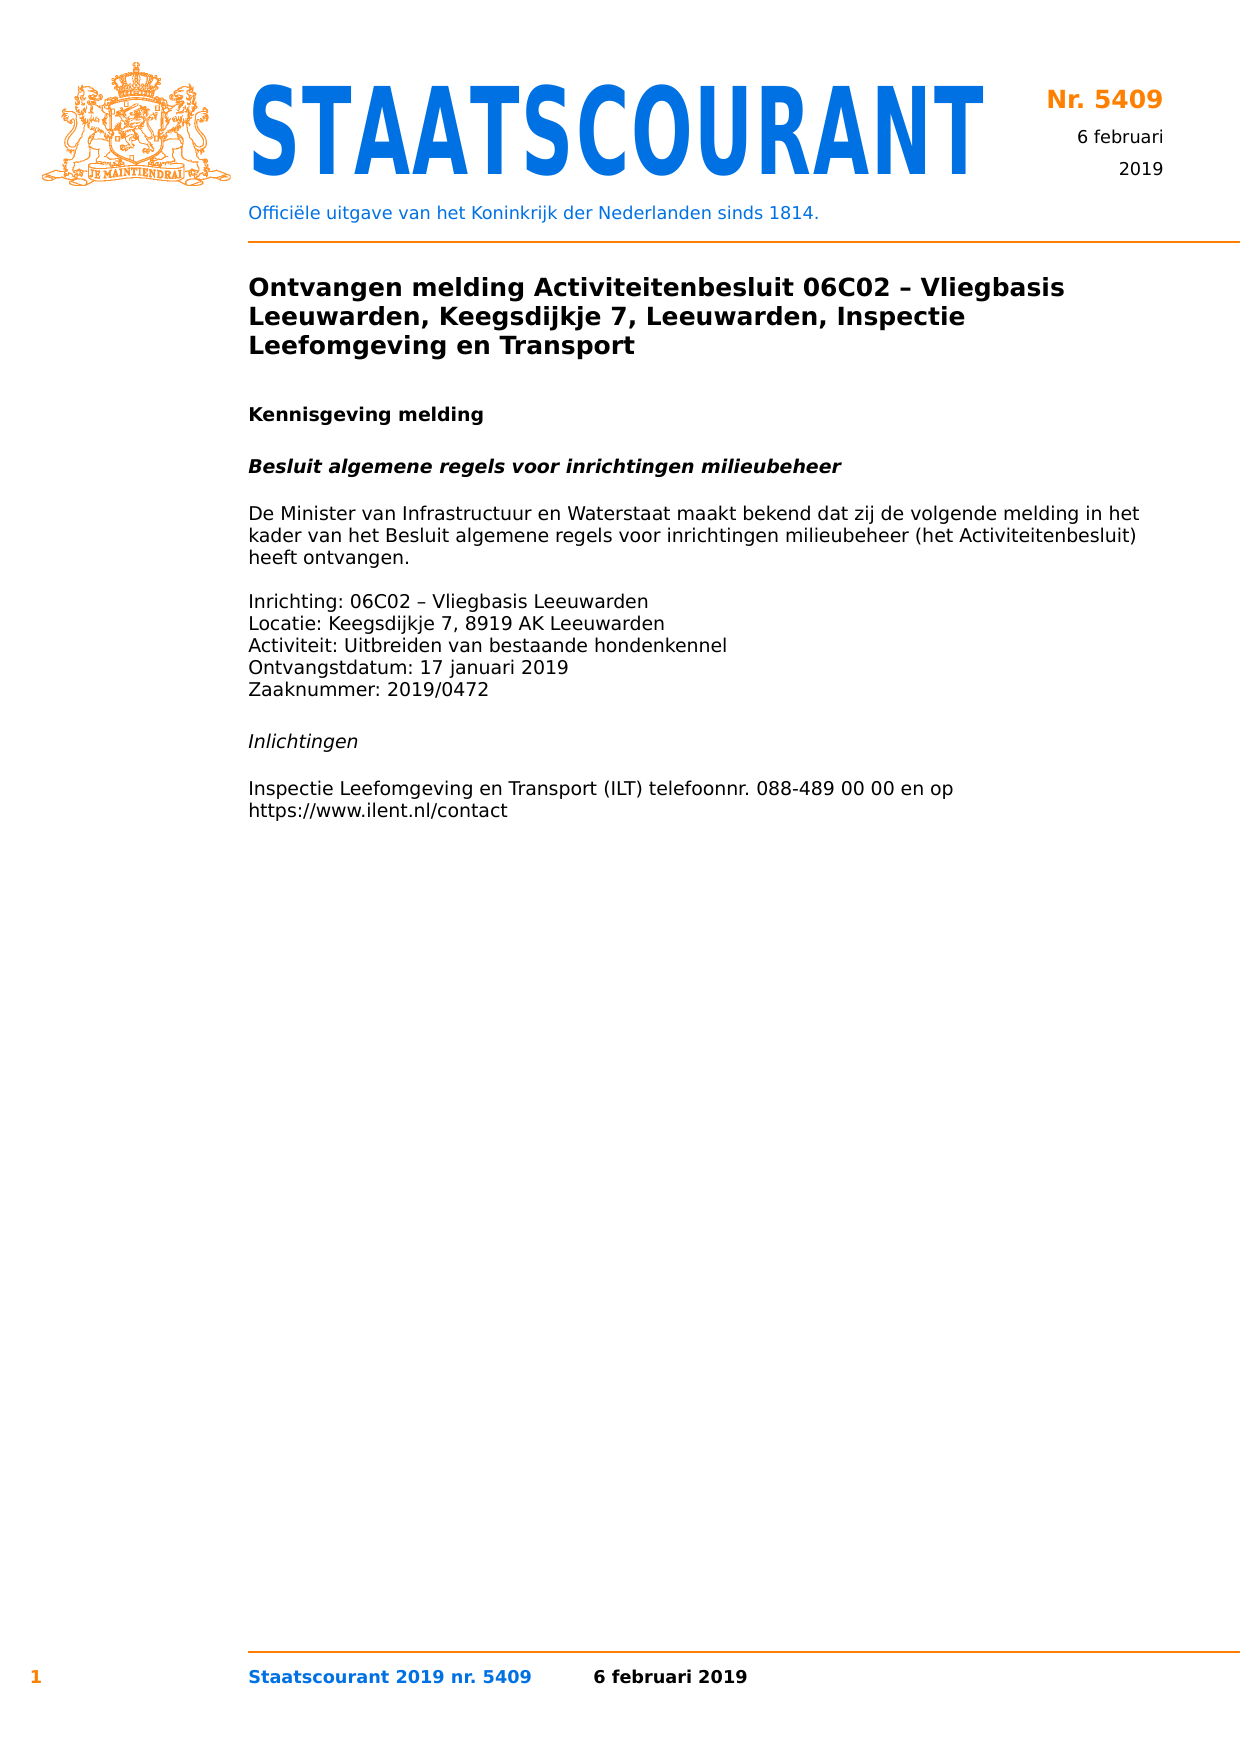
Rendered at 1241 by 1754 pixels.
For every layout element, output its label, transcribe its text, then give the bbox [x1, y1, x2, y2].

table_header STAATSCOURANT [248, 62, 998, 203]
picture [41, 62, 231, 186]
subtitle Kennisgeving melding [248, 404, 1163, 426]
text Inrichting: 06C02 – Vliegbasis Leeuwarden [248, 591, 1163, 613]
text Inspectie Leefomgeving en Transport (ILT) telefoonnr. 088-489 00 00 en op https://www.ilent.nl/contact [248, 778, 1163, 822]
text Activiteit: Uitbreiden van bestaande hondenkennel [248, 635, 1163, 657]
subtitle Besluit algemene regels voor inrichtingen milieubeheer [248, 456, 1163, 478]
table_header Nr. 5409 [998, 62, 1240, 121]
text Locatie: Keegsdijkje 7, 8919 AK Leeuwarden [248, 613, 1163, 635]
text Zaaknummer: 2019/0472 [248, 679, 1163, 701]
text De Minister van Infrastructuur en Waterstaat maakt bekend dat zij de volgende melding in het kader van het Besluit algemene regels voor inrichtingen milieubeheer (het Activiteitenbesluit) heeft ontvangen. [248, 503, 1163, 569]
text Ontvangstdatum: 17 januari 2019 [248, 657, 1163, 679]
subtitle Ontvangen melding Activiteitenbesluit 06C02 – Vliegbasis Leeuwarden, Keegsdijkje 7, Leeuwarden, Inspectie Leefomgeving en Transport [248, 273, 1163, 361]
table_cell Officiële uitgave van het Koninkrijk der Nederlanden sinds 1814. [248, 203, 1240, 241]
table_header [25, 62, 248, 241]
subtitle Inlichtingen [248, 731, 1163, 753]
table_cell 2019 [998, 153, 1240, 203]
table_cell 6 februari [998, 121, 1240, 153]
